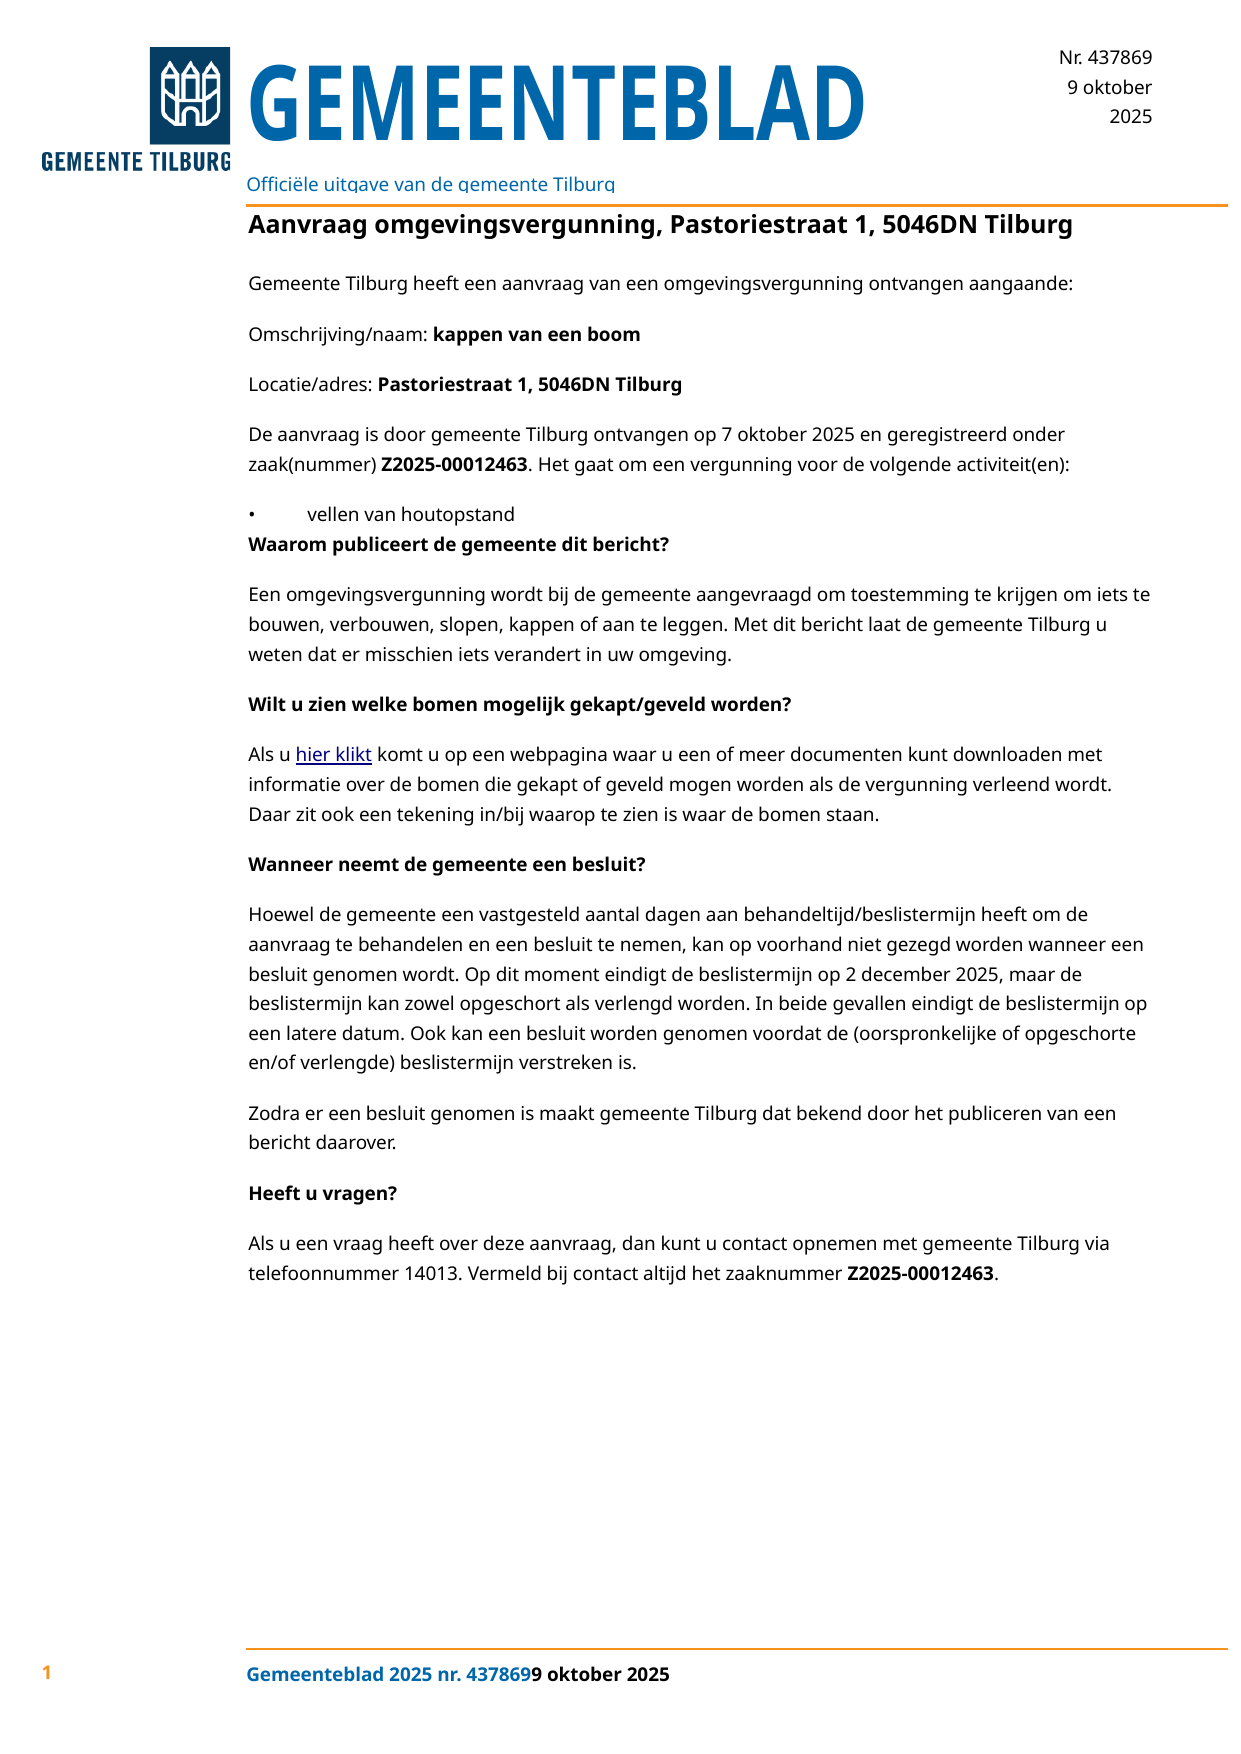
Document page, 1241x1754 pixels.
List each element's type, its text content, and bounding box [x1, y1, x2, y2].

text Als u een vraag heeft over deze aanvraag, dan kunt u contact opnemen met gemeente Tilburg via telefoonnummer 14013. Vermeld bij contact altijd het zaaknummer Z2025-00012463. [248, 1230, 1152, 1286]
text Als u hier klikt komt u op een webpagina waar u een of meer documenten kunt downloaden met informatie over de bomen die gekapt of geveld mogen worden als de vergunning verleend wordt. Daar zit ook een tekening in/bij waarop te zien is waar de bomen staan. [248, 742, 1152, 826]
text Wilt u zien welke bomen mogelijk gekapt/geveld worden? [248, 691, 1152, 717]
text Locatie/adres: Pastoriestraat 1, 5046DN Tilburg [248, 371, 1152, 397]
text Gemeente Tilburg heeft een aanvraag van een omgevingsvergunning ontvangen aangaande: [248, 270, 1152, 296]
text Heeft u vragen? [248, 1180, 1152, 1206]
text Wanneer neemt de gemeente een besluit? [248, 851, 1152, 877]
text Een omgevingsvergunning wordt bij de gemeente aangevraagd om toestemming te krijgen om iets te bouwen, verbouwen, slopen, kappen of aan te leggen. Met dit bericht laat de gemeente Tilburg u weten dat er misschien iets verandert in uw omgeving. [248, 582, 1152, 666]
text Aanvraag omgevingsvergunning, Pastoriestraat 1, 5046DN Tilburg [248, 207, 1152, 241]
text Zodra er een besluit genomen is maakt gemeente Tilburg dat bekend door het publiceren van een bericht daarover. [248, 1100, 1152, 1155]
text De aanvraag is door gemeente Tilburg ontvangen op 7 oktober 2025 en geregistreerd onder zaak(nummer) Z2025-00012463. Het gaat om een vergunning voor de volgende activiteit(en): [248, 422, 1152, 477]
picture [41, 47, 231, 172]
text Waarom publiceert de gemeente dit bericht? [248, 531, 1152, 557]
list vellen van houtopstand [248, 502, 1152, 527]
text Omschrijving/naam: kappen van een boom [248, 321, 1152, 346]
text Hoewel de gemeente een vastgesteld aantal dagen aan behandeltijd/beslistermijn heeft om de aanvraag te behandelen en een besluit te nemen, kan op voorhand niet gezegd worden wanneer een besluit genomen wordt. Op dit moment eindigt de beslistermijn op 2 december 2025, maar de beslistermijn kan zowel opgeschort als verlengd worden. In beide gevallen eindigt de beslistermijn op een latere datum. Ook kan een besluit worden genomen voordat de (oorspronkelijke of opgeschorte en/of verlengde) beslistermijn verstreken is. [248, 902, 1152, 1075]
